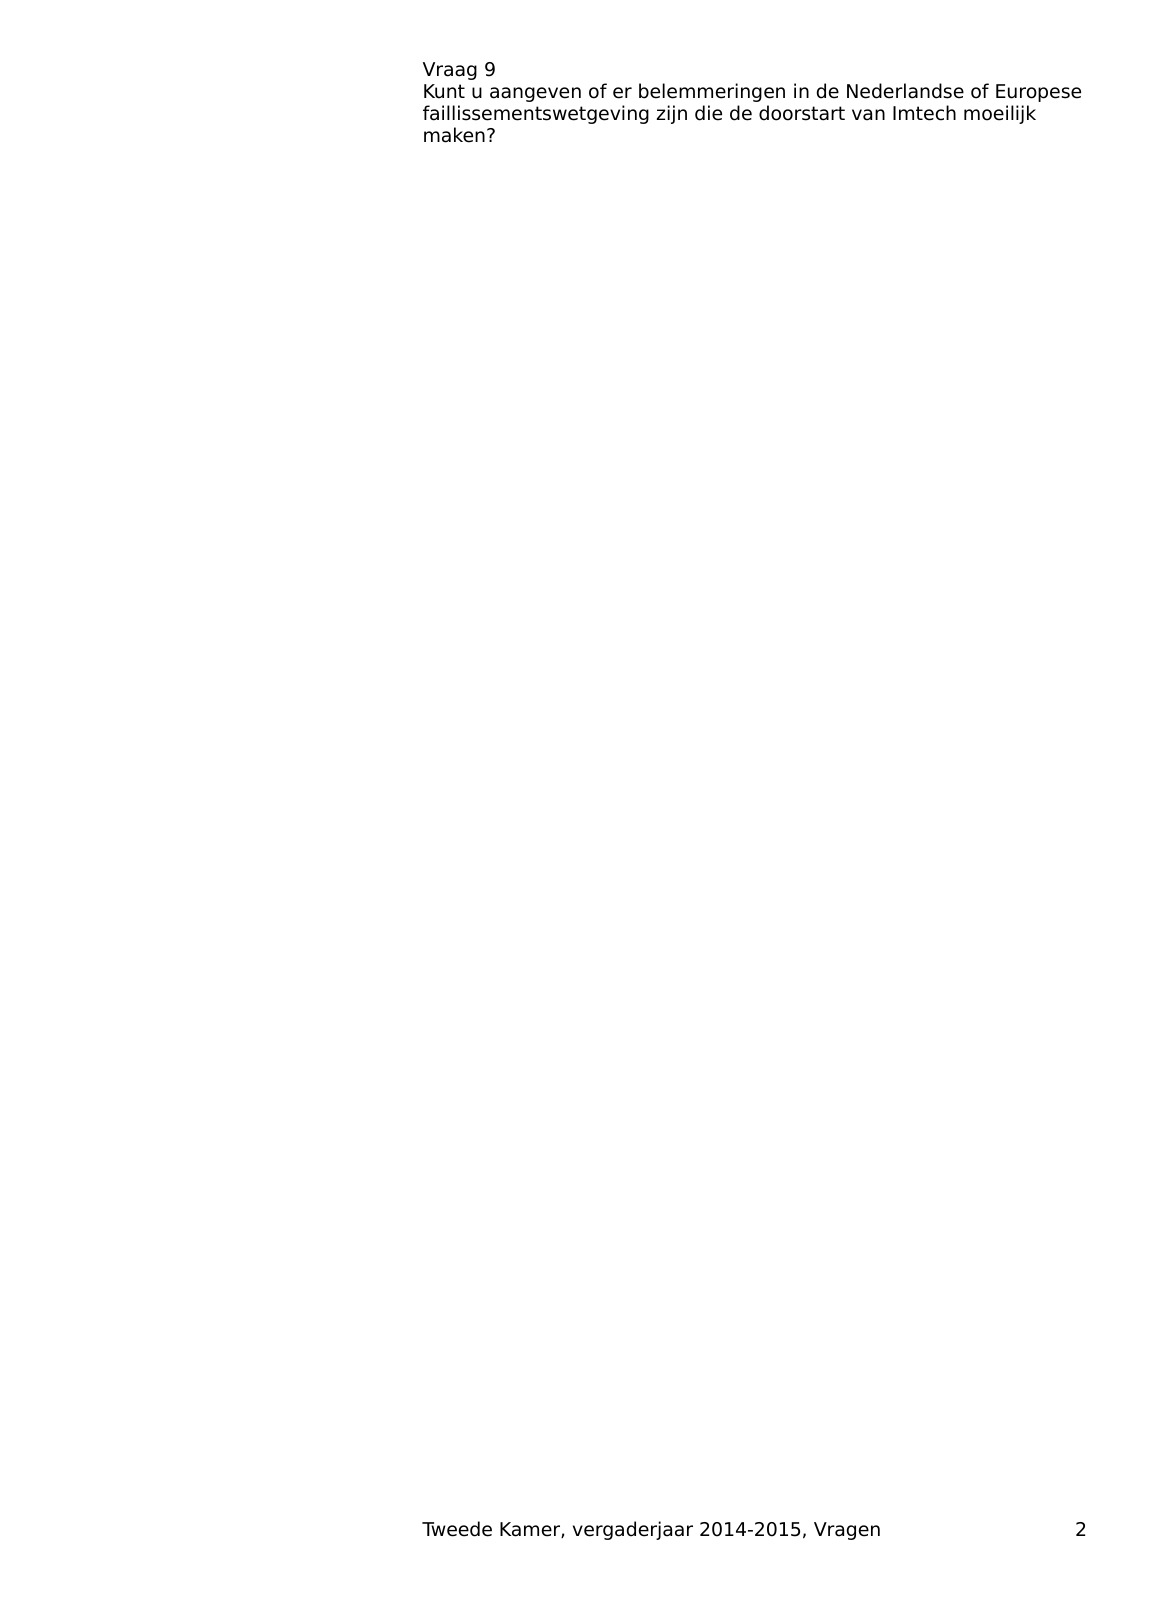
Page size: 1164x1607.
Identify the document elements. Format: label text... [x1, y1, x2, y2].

text Kunt u aangeven of er belemmeringen in de Nederlandse of Europese faillissementswetgeving zijn die de doorstart van Imtech moeilijk maken? [422, 81, 1087, 147]
text Vraag 9 [422, 59, 1087, 81]
